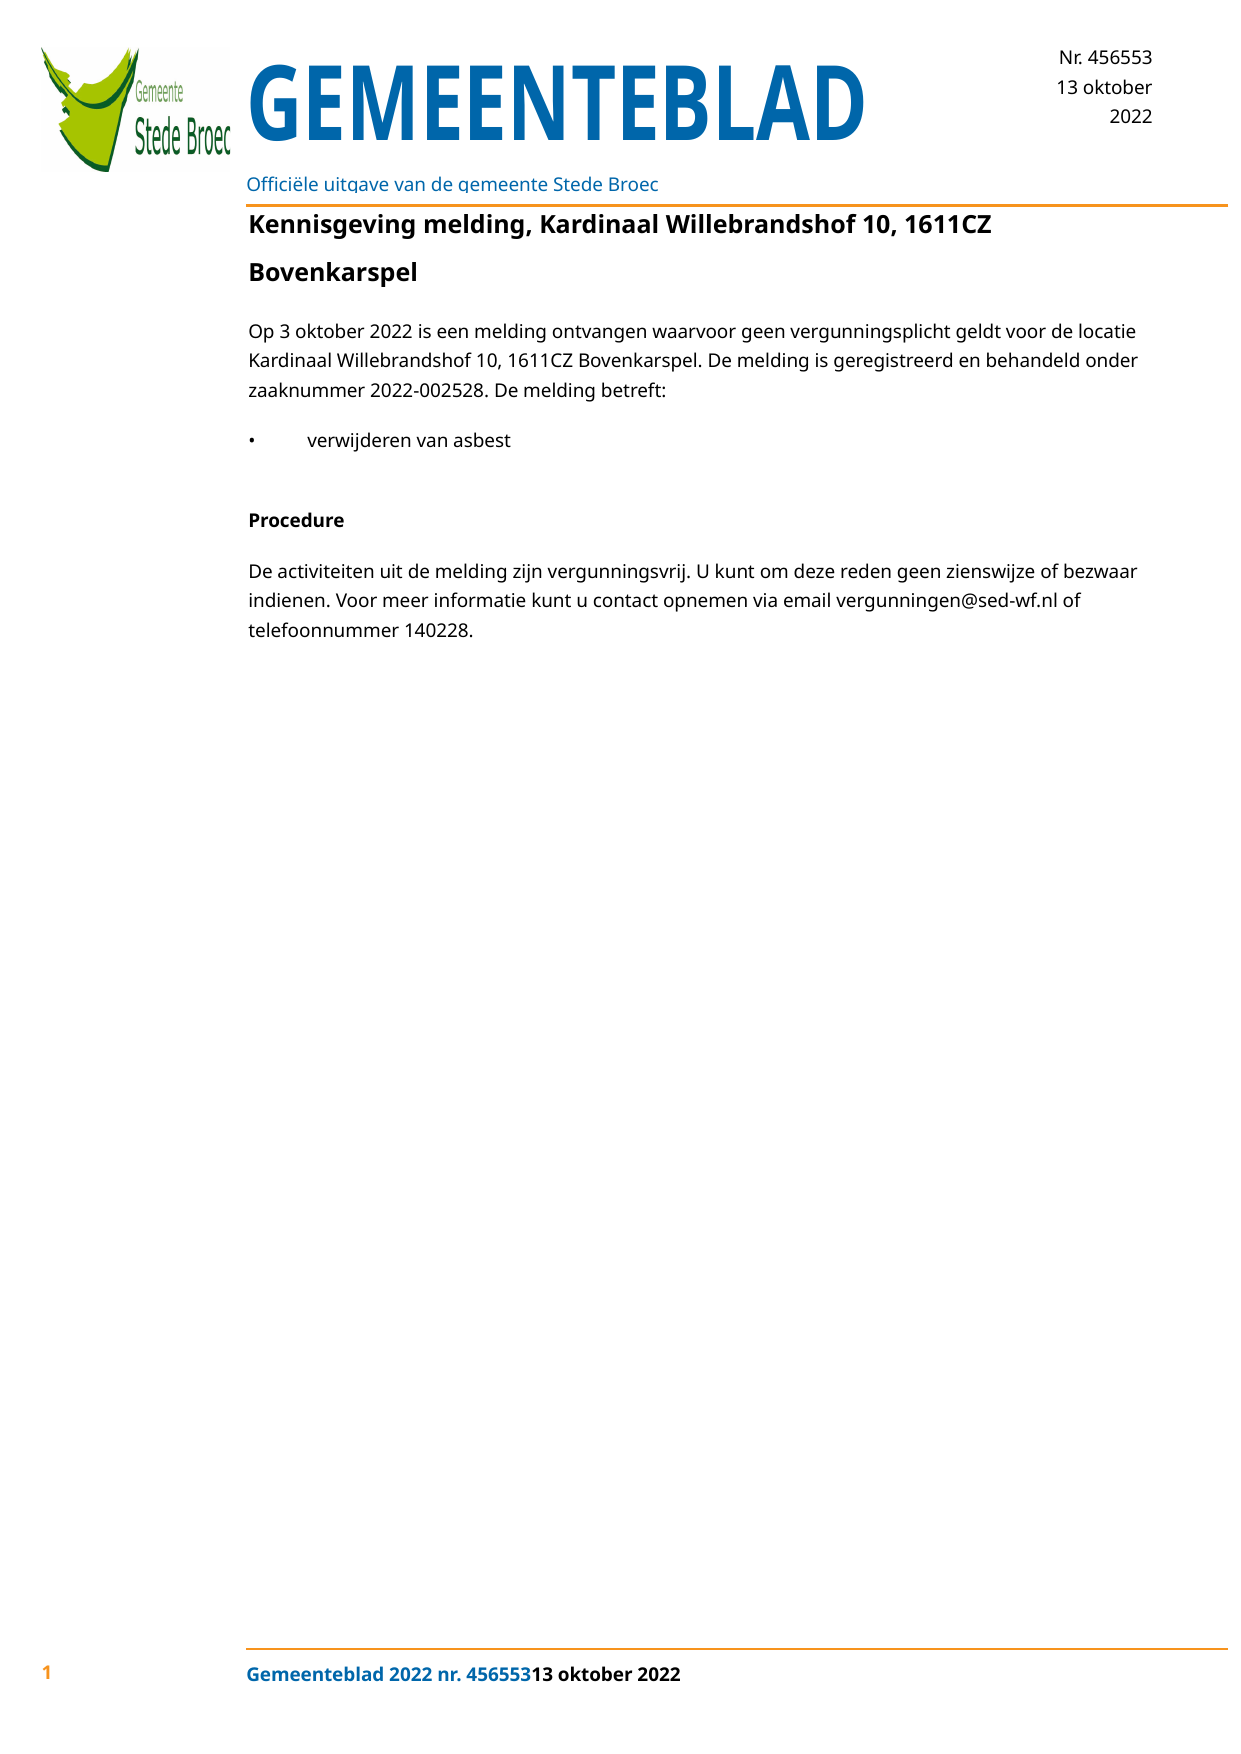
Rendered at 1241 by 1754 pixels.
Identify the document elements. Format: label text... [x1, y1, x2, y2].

list verwijderen van asbest [248, 427, 1152, 453]
text Op 3 oktober 2022 is een melding ontvangen waarvoor geen vergunningsplicht geldt voor de locatie Kardinaal Willebrandshof 10, 1611CZ Bovenkarspel. De melding is geregistreerd en behandeld onder zaaknummer 2022-002528. De melding betreft: [248, 318, 1152, 403]
picture [41, 47, 231, 172]
text De activiteiten uit de melding zijn vergunningsvrij. U kunt om deze reden geen zienswijze of bezwaar indienen. Voor meer informatie kunt u contact opnemen via email vergunningen@sed-wf.nl of telefoonnummer 140228. [248, 558, 1152, 643]
text Kennisgeving melding, Kardinaal Willebrandshof 10, 1611CZ Bovenkarspel [248, 207, 1152, 288]
text Procedure [248, 507, 1152, 533]
